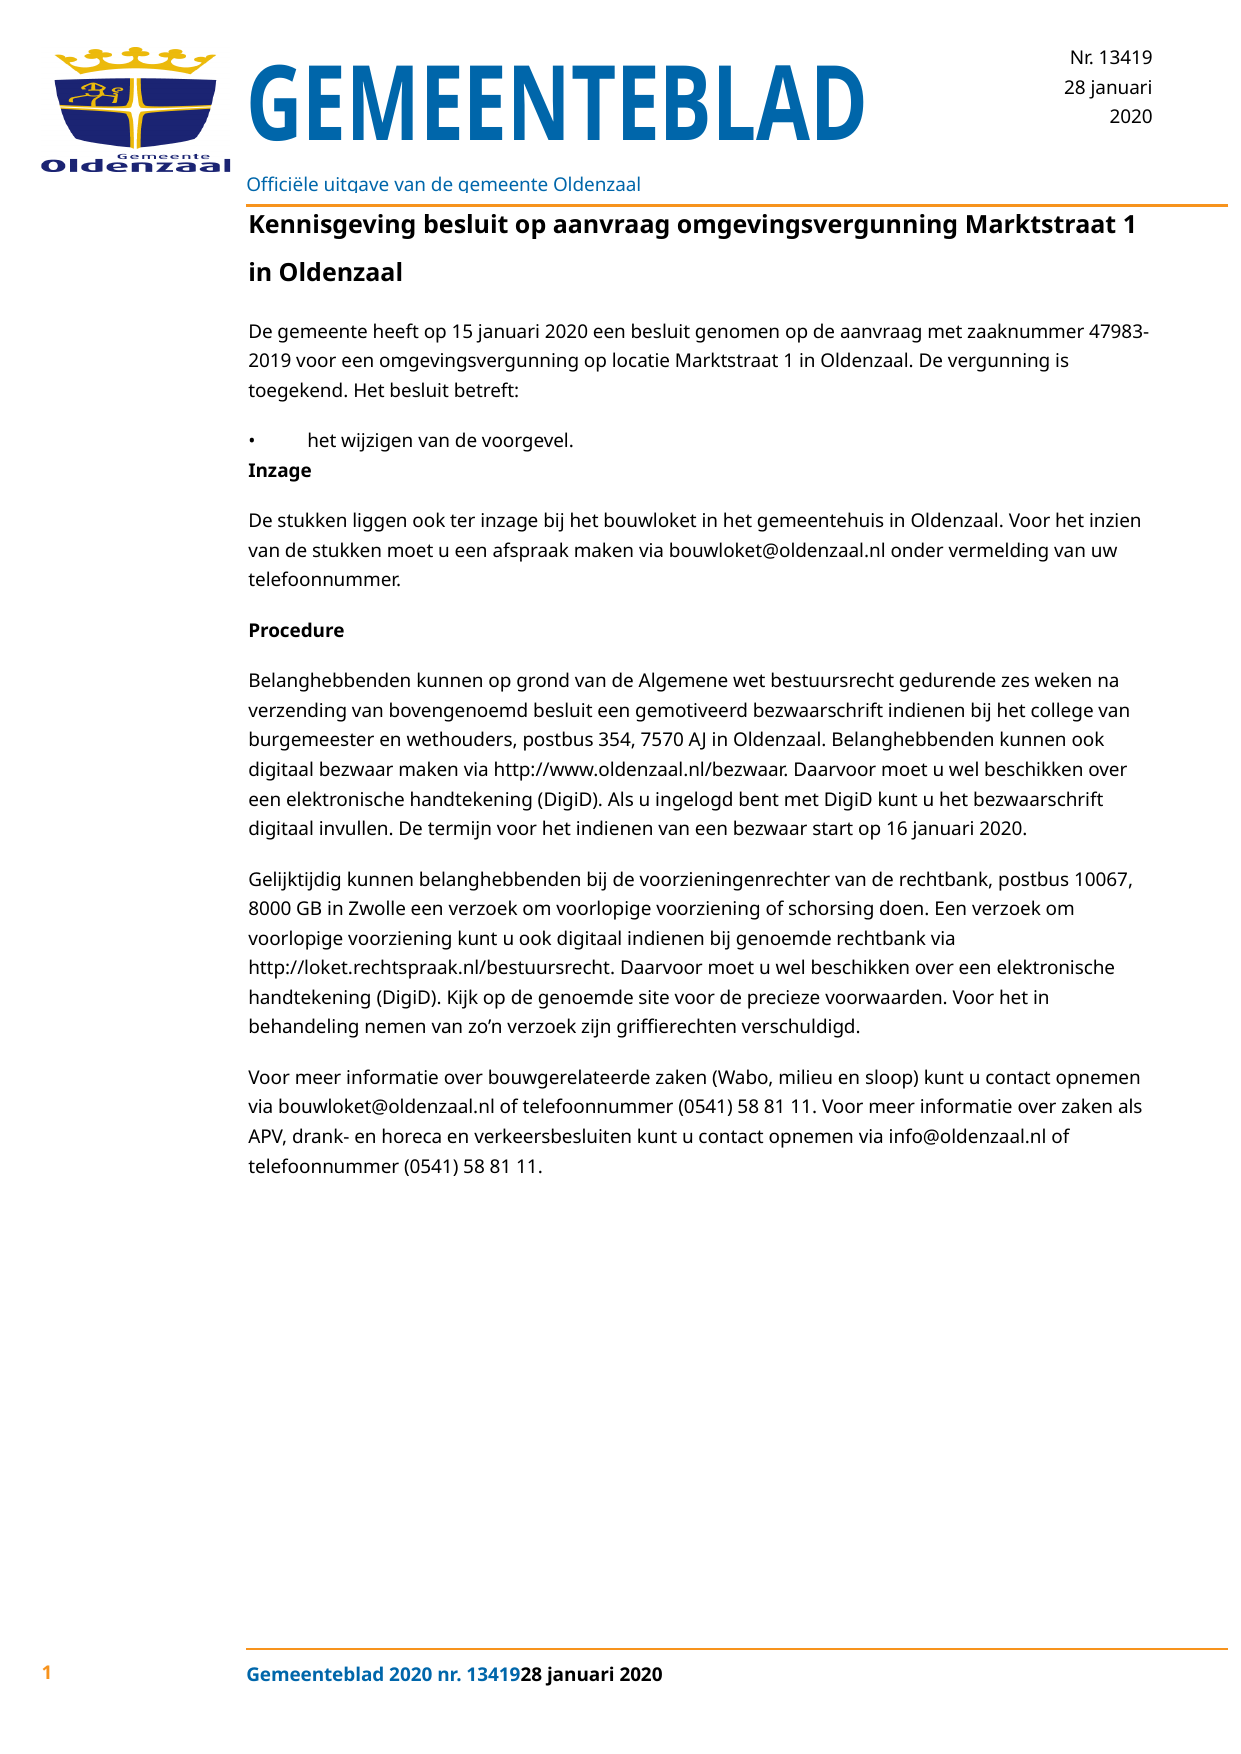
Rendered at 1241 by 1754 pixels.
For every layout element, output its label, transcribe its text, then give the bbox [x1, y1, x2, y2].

text Belanghebbenden kunnen op grond van de Algemene wet bestuursrecht gedurende zes weken na verzending van bovengenoemd besluit een gemotiveerd bezwaarschrift indienen bij het college van burgemeester en wethouders, postbus 354, 7570 AJ in Oldenzaal. Belanghebbenden kunnen ook digitaal bezwaar maken via http://www.oldenzaal.nl/bezwaar. Daarvoor moet u wel beschikken over een elektronische handtekening (DigiD). Als u ingelogd bent met DigiD kunt u het bezwaarschrift digitaal invullen. De termijn voor het indienen van een bezwaar start op 16 januari 2020. [248, 667, 1152, 841]
text Gelijktijdig kunnen belanghebbenden bij de voorzieningenrechter van de rechtbank, postbus 10067, 8000 GB in Zwolle een verzoek om voorlopige voorziening of schorsing doen. Een verzoek om voorlopige voorziening kunt u ook digitaal indienen bij genoemde rechtbank via http://loket.rechtspraak.nl/bestuursrecht. Daarvoor moet u wel beschikken over een elektronische handtekening (DigiD). Kijk op de genoemde site voor de precieze voorwaarden. Voor het in behandeling nemen van zo’n verzoek zijn griffierechten verschuldigd. [248, 866, 1152, 1039]
text Inzage [248, 457, 1152, 483]
list het wijzigen van de voorgevel. [248, 427, 1152, 453]
picture [41, 47, 231, 172]
text Kennisgeving besluit op aanvraag omgevingsvergunning Marktstraat 1 in Oldenzaal [248, 207, 1152, 288]
text De stukken liggen ook ter inzage bij het bouwloket in het gemeentehuis in Oldenzaal. Voor het inzien van de stukken moet u een afspraak maken via bouwloket@oldenzaal.nl onder vermelding van uw telefoonnummer. [248, 507, 1152, 592]
text De gemeente heeft op 15 januari 2020 een besluit genomen op de aanvraag met zaaknummer 47983-2019 voor een omgevingsvergunning op locatie Marktstraat 1 in Oldenzaal. De vergunning is toegekend. Het besluit betreft: [248, 318, 1152, 403]
text Procedure [248, 617, 1152, 643]
text Voor meer informatie over bouwgerelateerde zaken (Wabo, milieu en sloop) kunt u contact opnemen via bouwloket@oldenzaal.nl of telefoonnummer (0541) 58 81 11. Voor meer informatie over zaken als APV, drank- en horeca en verkeersbesluiten kunt u contact opnemen via info@oldenzaal.nl of telefoonnummer (0541) 58 81 11. [248, 1064, 1152, 1179]
